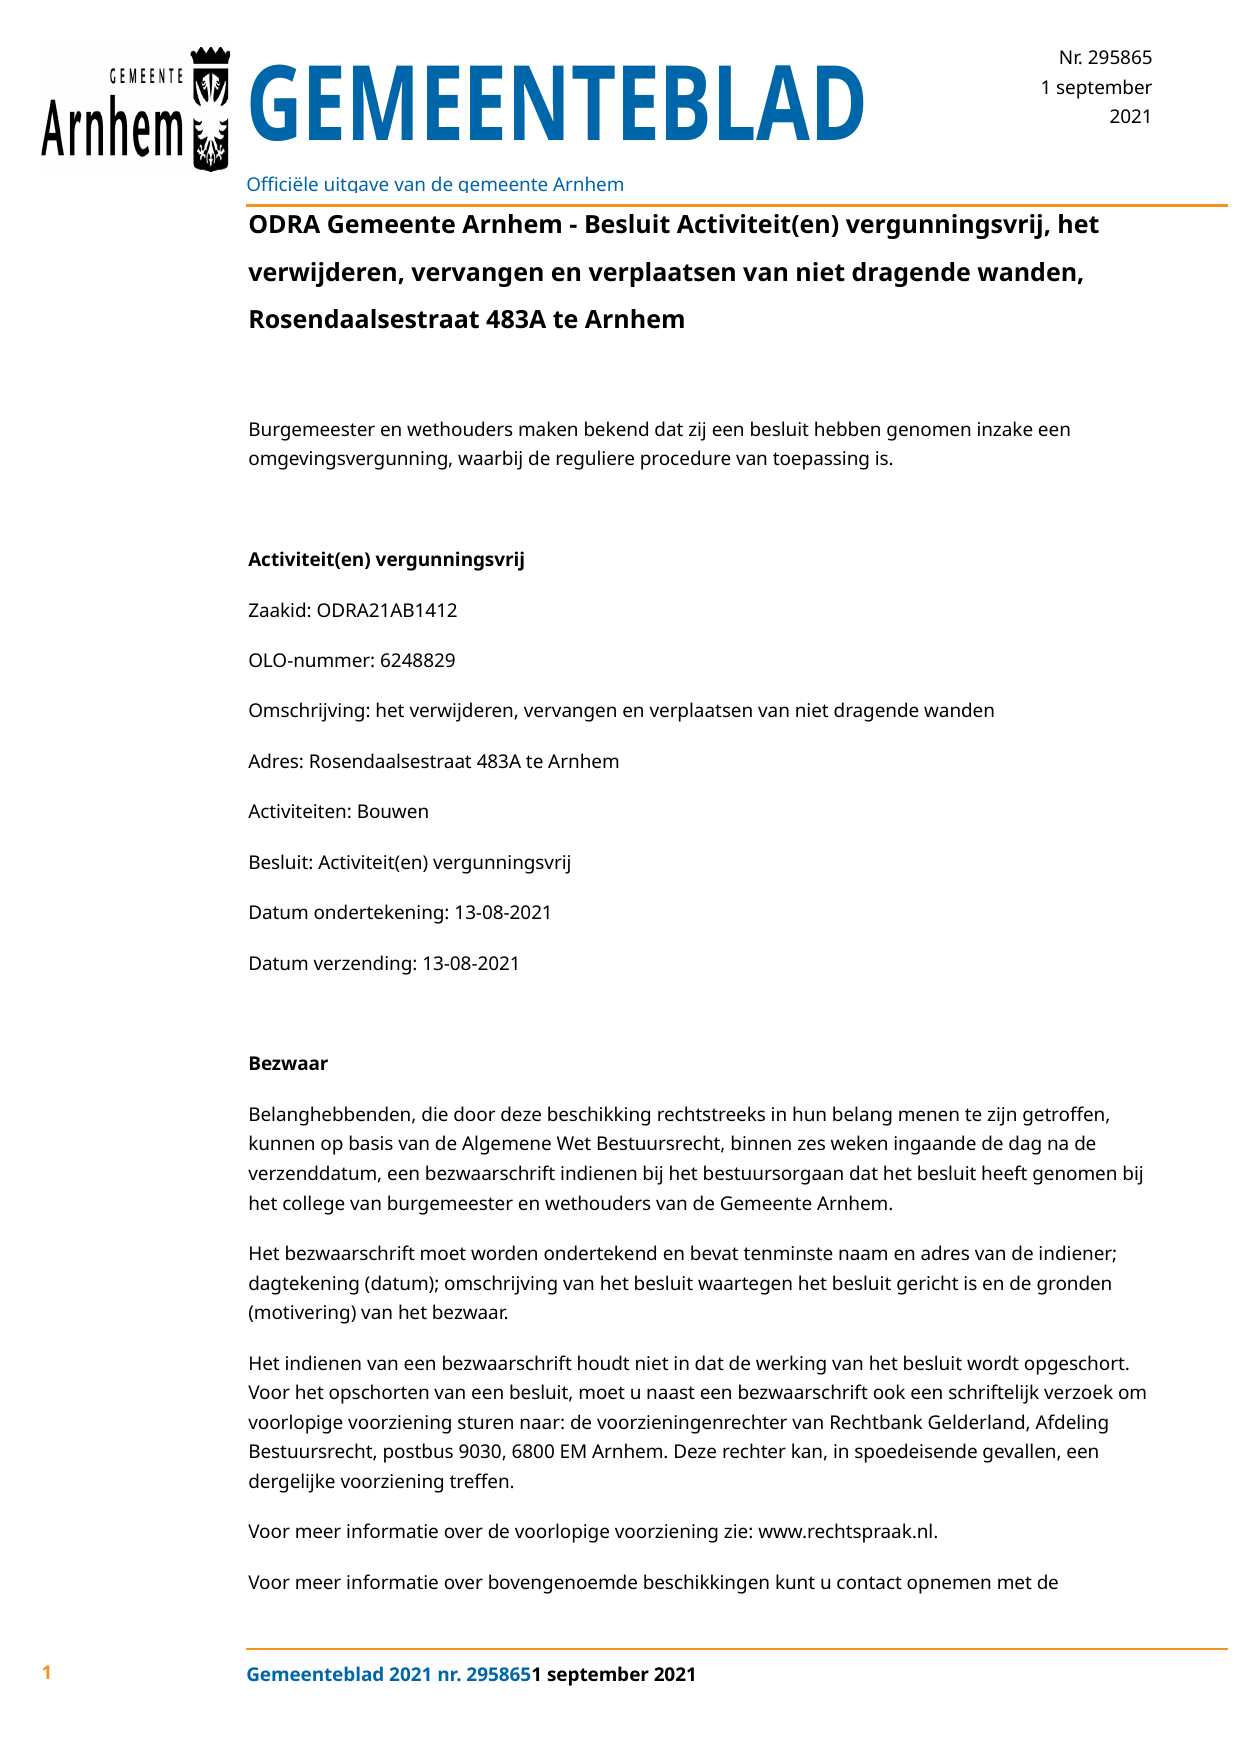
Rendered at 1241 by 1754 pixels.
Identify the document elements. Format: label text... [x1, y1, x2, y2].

text Datum verzending: 13-08-2021 [248, 950, 1152, 975]
text Het bezwaarschrift moet worden ondertekend en bevat tenminste naam en adres van de indiener; dagtekening (datum); omschrijving van het besluit waartegen het besluit gericht is en de gronden (motivering) van het bezwaar. [248, 1240, 1152, 1325]
text Zaakid: ODRA21AB1412 [248, 597, 1152, 622]
picture [41, 47, 231, 172]
text Datum ondertekening: 13-08-2021 [248, 899, 1152, 925]
text Bezwaar [248, 1051, 1152, 1076]
text Activiteit(en) vergunningsvrij [248, 546, 1152, 572]
text Omschrijving: het verwijderen, vervangen en verplaatsen van niet dragende wanden [248, 698, 1152, 723]
text Besluit: Activiteit(en) vergunningsvrij [248, 849, 1152, 874]
text Adres: Rosendaalsestraat 483A te Arnhem [248, 748, 1152, 774]
text Het indienen van een bezwaarschrift houdt niet in dat de werking van het besluit wordt opgeschort. Voor het opschorten van een besluit, moet u naast een bezwaarschrift ook een schriftelijk verzoek om voorlopige voorziening sturen naar: de voorzieningenrechter van Rechtbank Gelderland, Afdeling Bestuursrecht, postbus 9030, 6800 EM Arnhem. Deze rechter kan, in spoedeisende gevallen, een dergelijke voorziening treffen. [248, 1350, 1152, 1494]
text Activiteiten: Bouwen [248, 798, 1152, 824]
text Voor meer informatie over bovengenoemde beschikkingen kunt u contact opnemen met de [248, 1569, 1152, 1594]
text OLO-nummer: 6248829 [248, 647, 1152, 673]
text ODRA Gemeente Arnhem - Besluit Activiteit(en) vergunningsvrij, het verwijderen, vervangen en verplaatsen van niet dragende wanden, Rosendaalsestraat 483A te Arnhem [248, 207, 1152, 336]
text Belanghebbenden, die door deze beschikking rechtstreeks in hun belang menen te zijn getroffen, kunnen op basis van de Algemene Wet Bestuursrecht, binnen zes weken ingaande de dag na de verzenddatum, een bezwaarschrift indienen bij het bestuursorgaan dat het besluit heeft genomen bij het college van burgemeester en wethouders van de Gemeente Arnhem. [248, 1101, 1152, 1215]
text Voor meer informatie over de voorlopige voorziening zie: www.rechtspraak.nl. [248, 1518, 1152, 1544]
text Burgemeester en wethouders maken bekend dat zij een besluit hebben genomen inzake een omgevingsvergunning, waarbij de reguliere procedure van toepassing is. [248, 416, 1152, 471]
